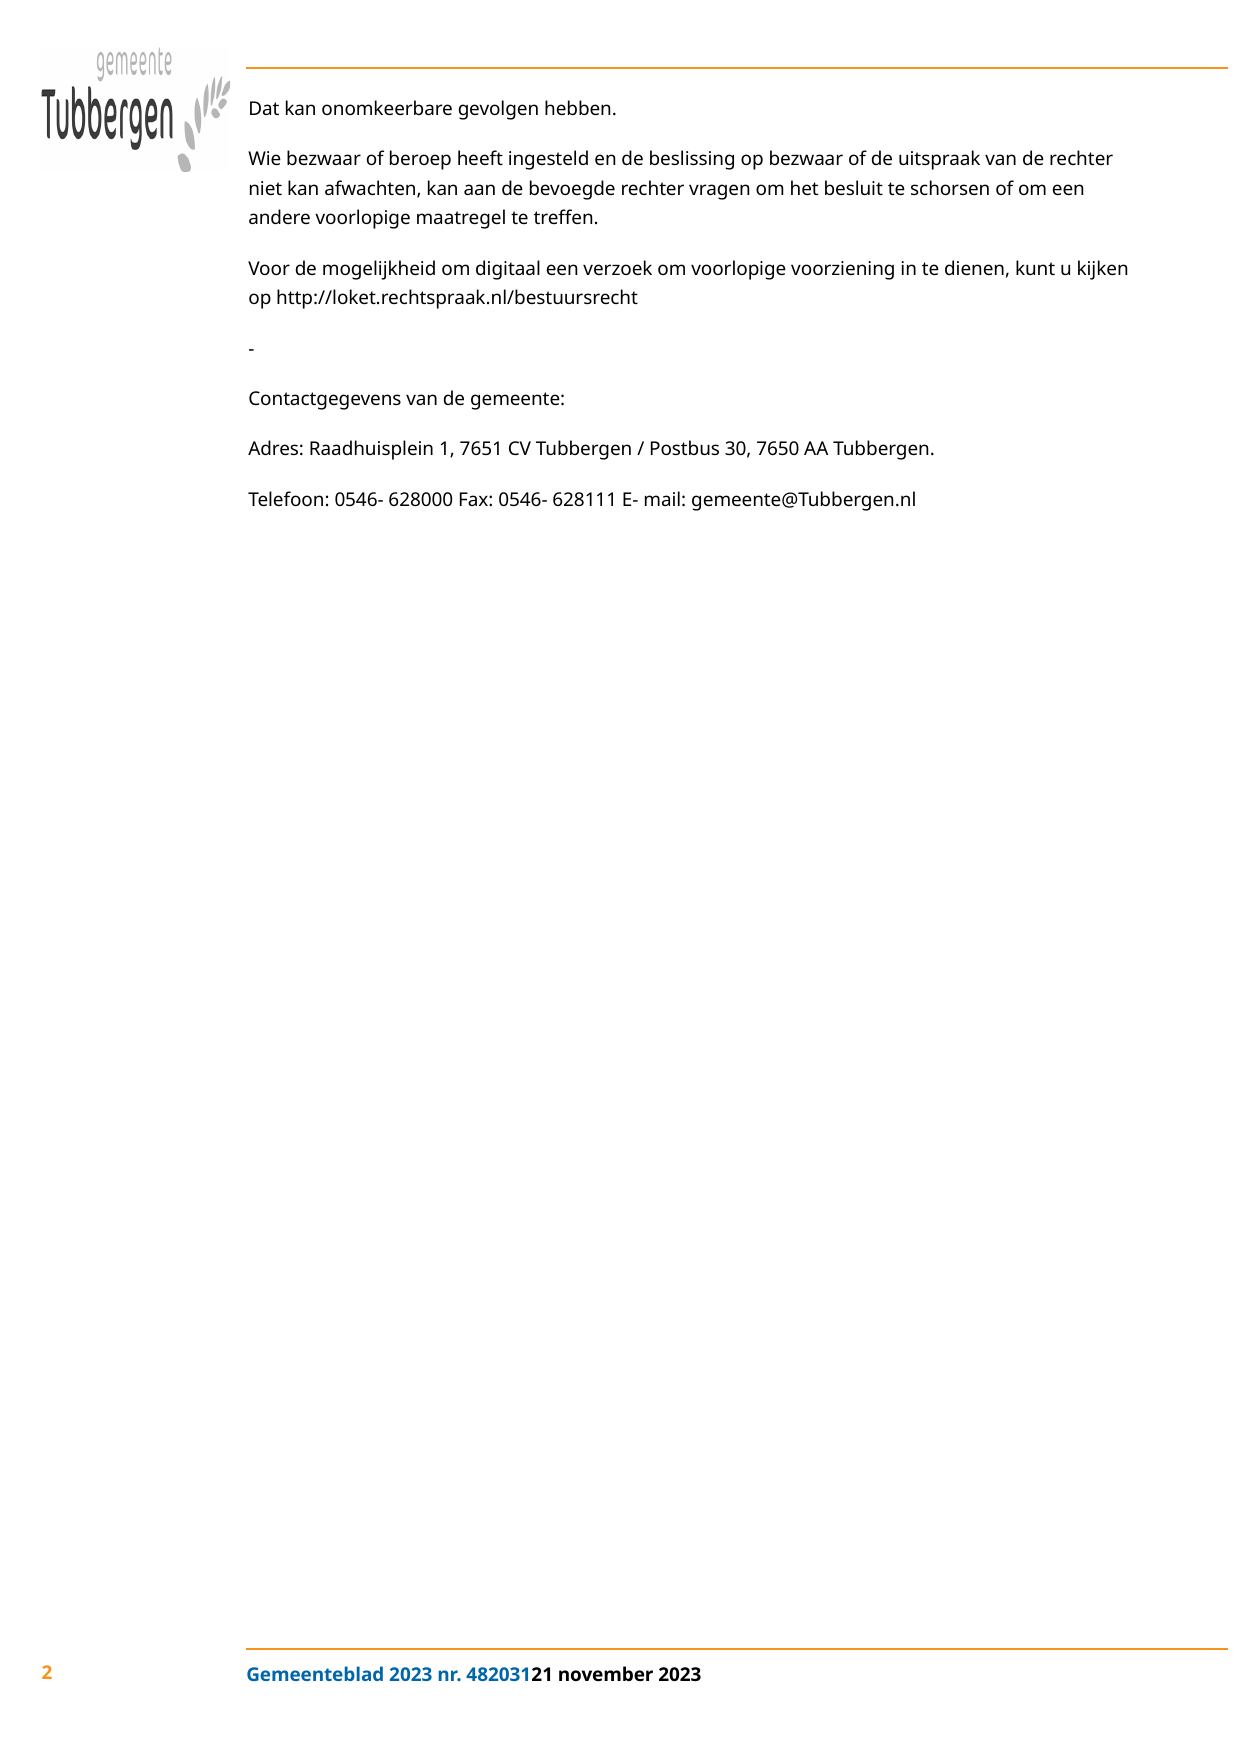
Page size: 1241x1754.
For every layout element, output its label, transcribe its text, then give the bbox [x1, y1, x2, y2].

text Adres: Raadhuisplein 1, 7651 CV Tubbergen / Postbus 30, 7650 AA Tubbergen. [248, 436, 1152, 461]
text Dat kan onomkeerbare gevolgen hebben. [248, 95, 1152, 121]
text Contactgegevens van de gemeente: [248, 385, 1152, 411]
text - [248, 335, 1152, 361]
text Voor de mogelijkheid om digitaal een verzoek om voorlopige voorziening in te dienen, kunt u kijken op http://loket.rechtspraak.nl/bestuursrecht [248, 255, 1152, 310]
picture [41, 47, 231, 172]
text Wie bezwaar of beroep heeft ingesteld en de beslissing op bezwaar of de uitspraak van de rechter niet kan afwachten, kan aan de bevoegde rechter vragen om het besluit te schorsen of om een andere voorlopige maatregel te treffen. [248, 145, 1152, 230]
text Telefoon: 0546- 628000 Fax: 0546- 628111 E- mail: gemeente@Tubbergen.nl [248, 486, 1152, 512]
